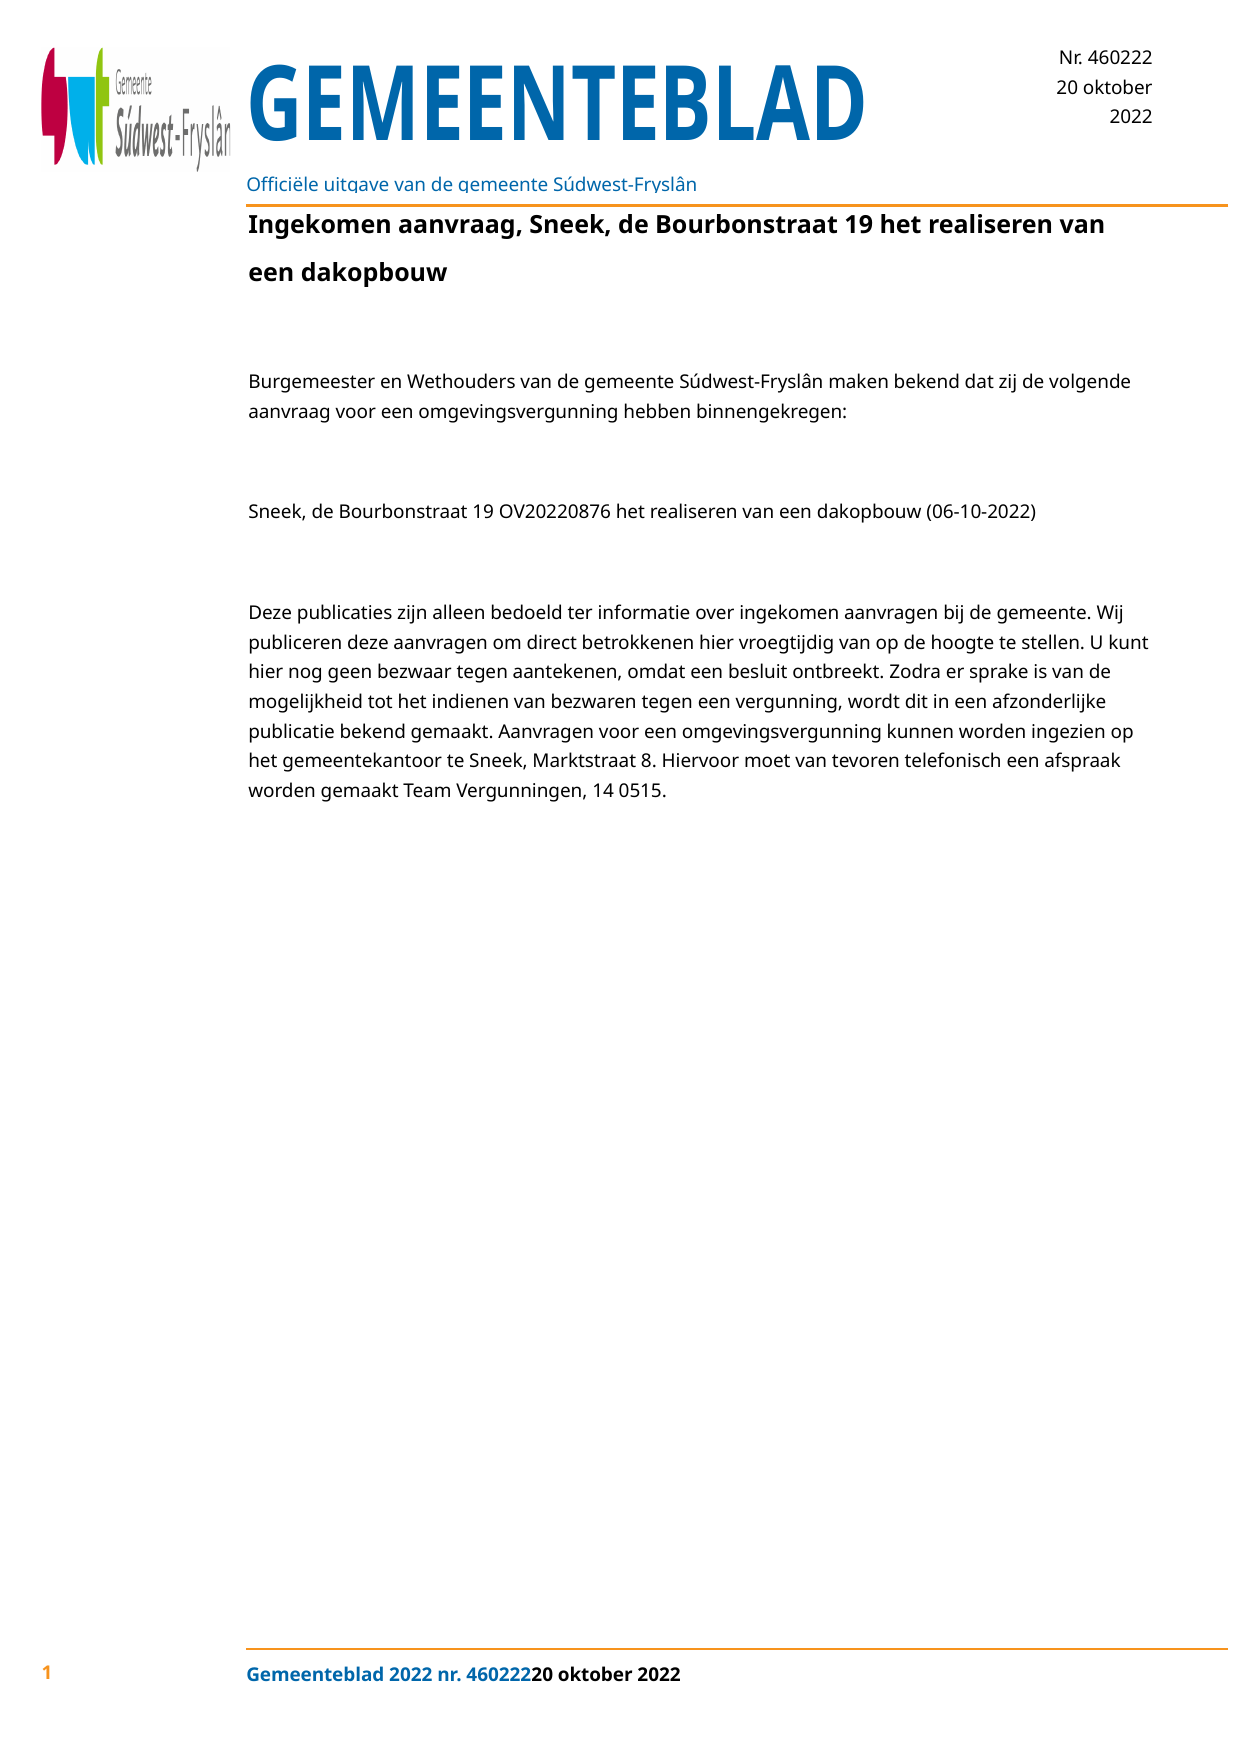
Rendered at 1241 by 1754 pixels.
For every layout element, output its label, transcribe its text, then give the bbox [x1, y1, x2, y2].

text Sneek, de Bourbonstraat 19 OV20220876 het realiseren van een dakopbouw (06-10-2022) [248, 499, 1152, 524]
text Burgemeester en Wethouders van de gemeente Súdwest-Fryslân maken bekend dat zij de volgende aanvraag voor een omgevingsvergunning hebben binnengekregen: [248, 368, 1152, 424]
picture [41, 47, 231, 172]
text Ingekomen aanvraag, Sneek, de Bourbonstraat 19 het realiseren van een dakopbouw [248, 207, 1152, 288]
text Deze publicaties zijn alleen bedoeld ter informatie over ingekomen aanvragen bij de gemeente. Wij publiceren deze aanvragen om direct betrokkenen hier vroegtijdig van op de hoogte te stellen. U kunt hier nog geen bezwaar tegen aantekenen, omdat een besluit ontbreekt. Zodra er sprake is van de mogelijkheid tot het indienen van bezwaren tegen een vergunning, wordt dit in een afzonderlijke publicatie bekend gemaakt. Aanvragen voor een omgevingsvergunning kunnen worden ingezien op het gemeentekantoor te Sneek, Marktstraat 8. Hiervoor moet van tevoren telefonisch een afspraak worden gemaakt Team Vergunningen, 14 0515. [248, 599, 1152, 803]
